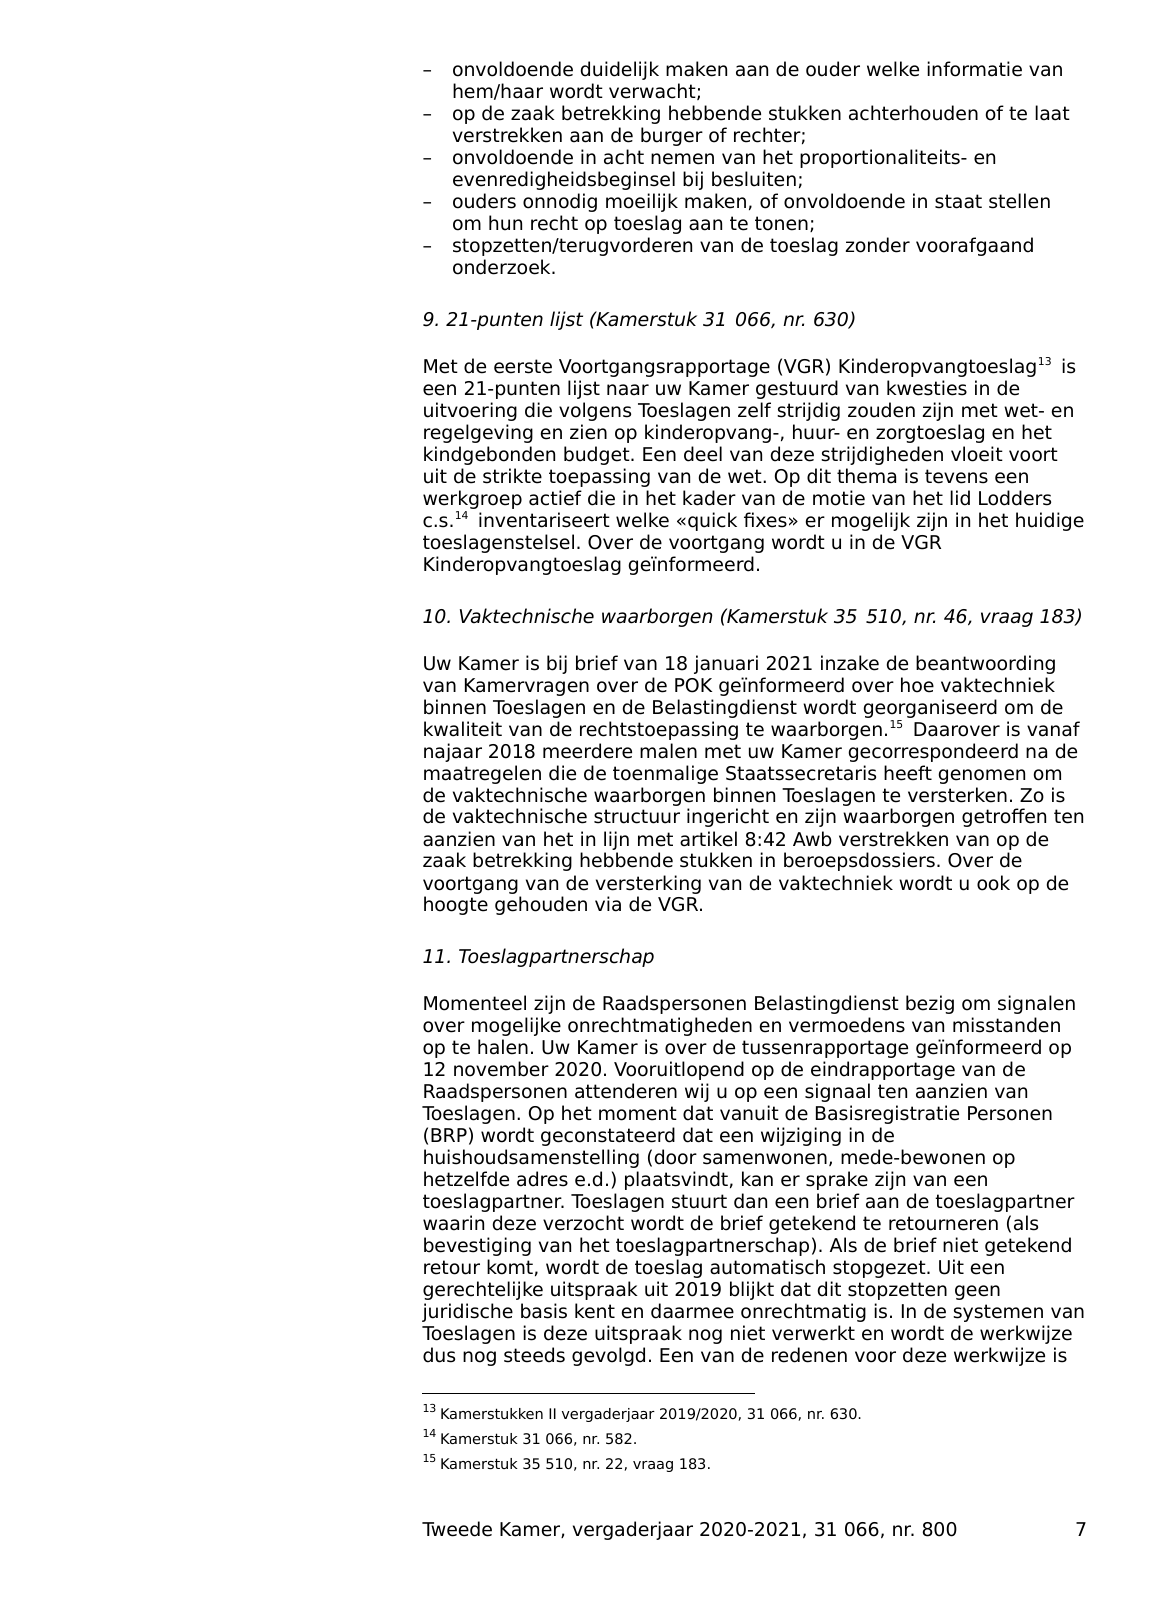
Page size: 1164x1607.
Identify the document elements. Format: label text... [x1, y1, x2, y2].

text – op de zaak betrekking hebbende stukken achterhouden of te laat verstrekken aan de burger of rechter; [422, 103, 1087, 147]
subtitle 10. Vaktechnische waarborgen (Kamerstuk 35 510, nr. 46, vraag 183) [422, 606, 1087, 628]
text Kamerstuk 35 510, nr. 22, vraag 183. [422, 1452, 1087, 1474]
text Uw Kamer is bij brief van 18 januari 2021 inzake de beantwoording van Kamervragen over de POK geïnformeerd over hoe vaktechniek binnen Toeslagen en de Belastingdienst wordt georganiseerd om de kwaliteit van de rechtstoepassing te waarborgen. Daarover is vanaf najaar 2018 meerdere malen met uw Kamer gecorrespondeerd na de maatregelen die de toenmalige Staatssecretaris heeft genomen om de vaktechnische waarborgen binnen Toeslagen te versterken. Zo is de vaktechnische structuur ingericht en zijn waarborgen getroffen ten aanzien van het in lijn met artikel 8:42 Awb verstrekken van op de zaak betrekking hebbende stukken in beroepsdossiers. Over de voortgang van de versterking van de vaktechniek wordt u ook op de hoogte gehouden via de VGR. [422, 653, 1087, 916]
subtitle 11. Toeslagpartnerschap [422, 946, 1087, 968]
text – ouders onnodig moeilijk maken, of onvoldoende in staat stellen om hun recht op toeslag aan te tonen; [422, 191, 1087, 235]
text Kamerstukken II vergaderjaar 2019/2020, 31 066, nr. 630. [422, 1402, 1087, 1424]
text Kamerstuk 31 066, nr. 582. [422, 1427, 1087, 1449]
text – onvoldoende duidelijk maken aan de ouder welke informatie van hem/haar wordt verwacht; [422, 59, 1087, 103]
text Momenteel zijn de Raadspersonen Belastingdienst bezig om signalen over mogelijke onrechtmatigheden en vermoedens van misstanden op te halen. Uw Kamer is over de tussenrapportage geïnformeerd op 12 november 2020. Vooruitlopend op de eindrapportage van de Raadspersonen attenderen wij u op een signaal ten aanzien van Toeslagen. Op het moment dat vanuit de Basisregistratie Personen (BRP) wordt geconstateerd dat een wijziging in de huishoudsamenstelling (door samenwonen, mede-bewonen op hetzelfde adres e.d.) plaatsvindt, kan er sprake zijn van een toeslagpartner. Toeslagen stuurt dan een brief aan de toeslagpartner waarin deze verzocht wordt de brief getekend te retourneren (als bevestiging van het toeslagpartnerschap). Als de brief niet getekend retour komt, wordt de toeslag automatisch stopgezet. Uit een gerechtelijke uitspraak uit 2019 blijkt dat dit stopzetten geen juridische basis kent en daarmee onrechtmatig is. In de systemen van Toeslagen is deze uitspraak nog niet verwerkt en wordt de werkwijze dus nog steeds gevolgd. Een van de redenen voor deze werkwijze is [422, 993, 1087, 1367]
text Met de eerste Voortgangsrapportage (VGR) Kinderopvangtoeslag is een 21-punten lijst naar uw Kamer gestuurd van kwesties in de uitvoering die volgens Toeslagen zelf strijdig zouden zijn met wet- en regelgeving en zien op kinderopvang-, huur- en zorgtoeslag en het kindgebonden budget. Een deel van deze strijdigheden vloeit voort uit de strikte toepassing van de wet. Op dit thema is tevens een werkgroep actief die in het kader van de motie van het lid Lodders c.s. inventariseert welke «quick fixes» er mogelijk zijn in het huidige toeslagenstelsel. Over de voortgang wordt u in de VGR Kinderopvangtoeslag geïnformeerd. [422, 356, 1087, 576]
text – stopzetten/terugvorderen van de toeslag zonder voorafgaand onderzoek. [422, 235, 1087, 279]
text – onvoldoende in acht nemen van het proportionaliteits- en evenredigheidsbeginsel bij besluiten; [422, 147, 1087, 191]
subtitle 9. 21-punten lijst (Kamerstuk 31 066, nr. 630) [422, 309, 1087, 331]
